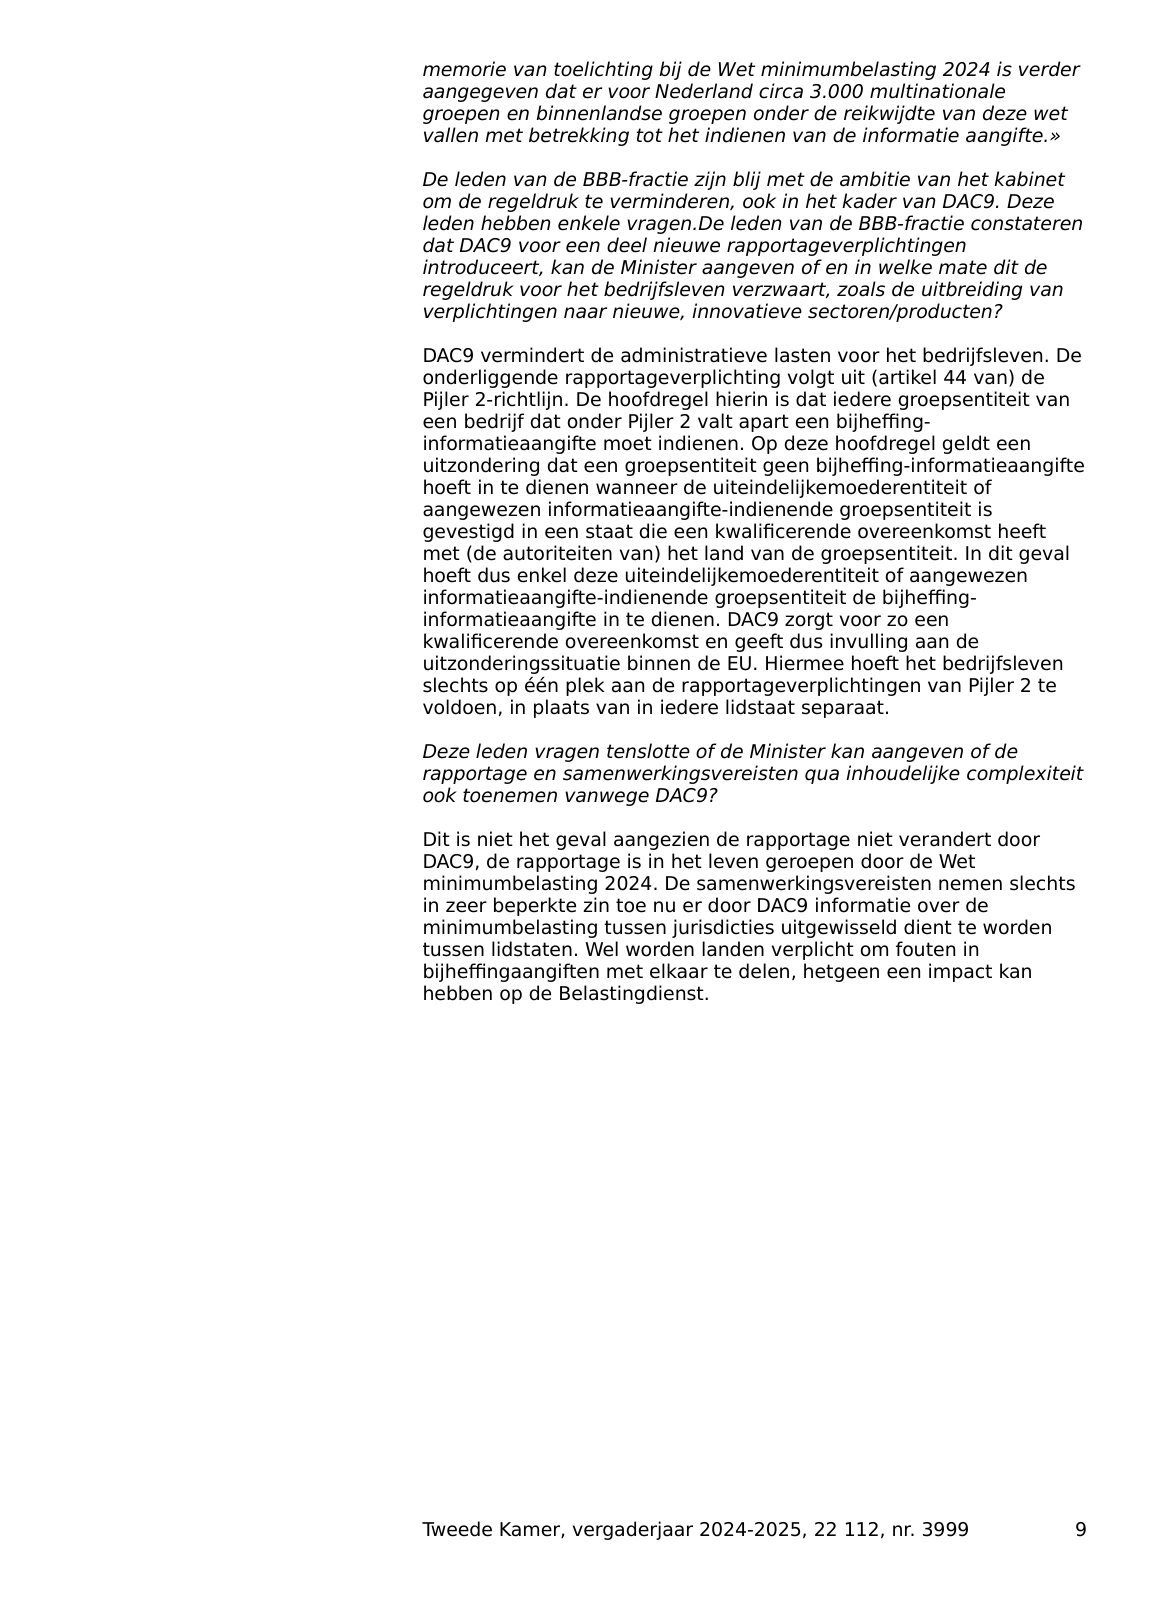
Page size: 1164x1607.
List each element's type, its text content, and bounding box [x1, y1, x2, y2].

text memorie van toelichting bij de Wet minimumbelasting 2024 is verder aangegeven dat er voor Nederland circa 3.000 multinationale groepen en binnenlandse groepen onder de reikwijdte van deze wet vallen met betrekking tot het indienen van de informatie aangifte.» [422, 59, 1087, 147]
text Dit is niet het geval aangezien de rapportage niet verandert door DAC9, de rapportage is in het leven geroepen door de Wet minimumbelasting 2024. De samenwerkingsvereisten nemen slechts in zeer beperkte zin toe nu er door DAC9 informatie over de minimumbelasting tussen jurisdicties uitgewisseld dient te worden tussen lidstaten. Wel worden landen verplicht om fouten in bijheffingaangiften met elkaar te delen, hetgeen een impact kan hebben op de Belastingdienst. [422, 829, 1087, 1005]
text DAC9 vermindert de administratieve lasten voor het bedrijfsleven. De onderliggende rapportageverplichting volgt uit (artikel 44 van) de Pijler 2-richtlijn. De hoofdregel hierin is dat iedere groepsentiteit van een bedrijf dat onder Pijler 2 valt apart een bijheffing-informatieaangifte moet indienen. Op deze hoofdregel geldt een uitzondering dat een groepsentiteit geen bijheffing-informatieaangifte hoeft in te dienen wanneer de uiteindelijkemoederentiteit of aangewezen informatieaangifte-indienende groepsentiteit is gevestigd in een staat die een kwalificerende overeenkomst heeft met (de autoriteiten van) het land van de groepsentiteit. In dit geval hoeft dus enkel deze uiteindelijkemoederentiteit of aangewezen informatieaangifte-indienende groepsentiteit de bijheffing-informatieaangifte in te dienen. DAC9 zorgt voor zo een kwalificerende overeenkomst en geeft dus invulling aan de uitzonderingssituatie binnen de EU. Hiermee hoeft het bedrijfsleven slechts op één plek aan de rapportageverplichtingen van Pijler 2 te voldoen, in plaats van in iedere lidstaat separaat. [422, 345, 1087, 719]
text De leden van de BBB-fractie zijn blij met de ambitie van het kabinet om de regeldruk te verminderen, ook in het kader van DAC9. Deze leden hebben enkele vragen.De leden van de BBB-fractie constateren dat DAC9 voor een deel nieuwe rapportageverplichtingen introduceert, kan de Minister aangeven of en in welke mate dit de regeldruk voor het bedrijfsleven verzwaart, zoals de uitbreiding van verplichtingen naar nieuwe, innovatieve sectoren/producten? [422, 169, 1087, 323]
text Deze leden vragen tenslotte of de Minister kan aangeven of de rapportage en samenwerkingsvereisten qua inhoudelijke complexiteit ook toenemen vanwege DAC9? [422, 741, 1087, 807]
